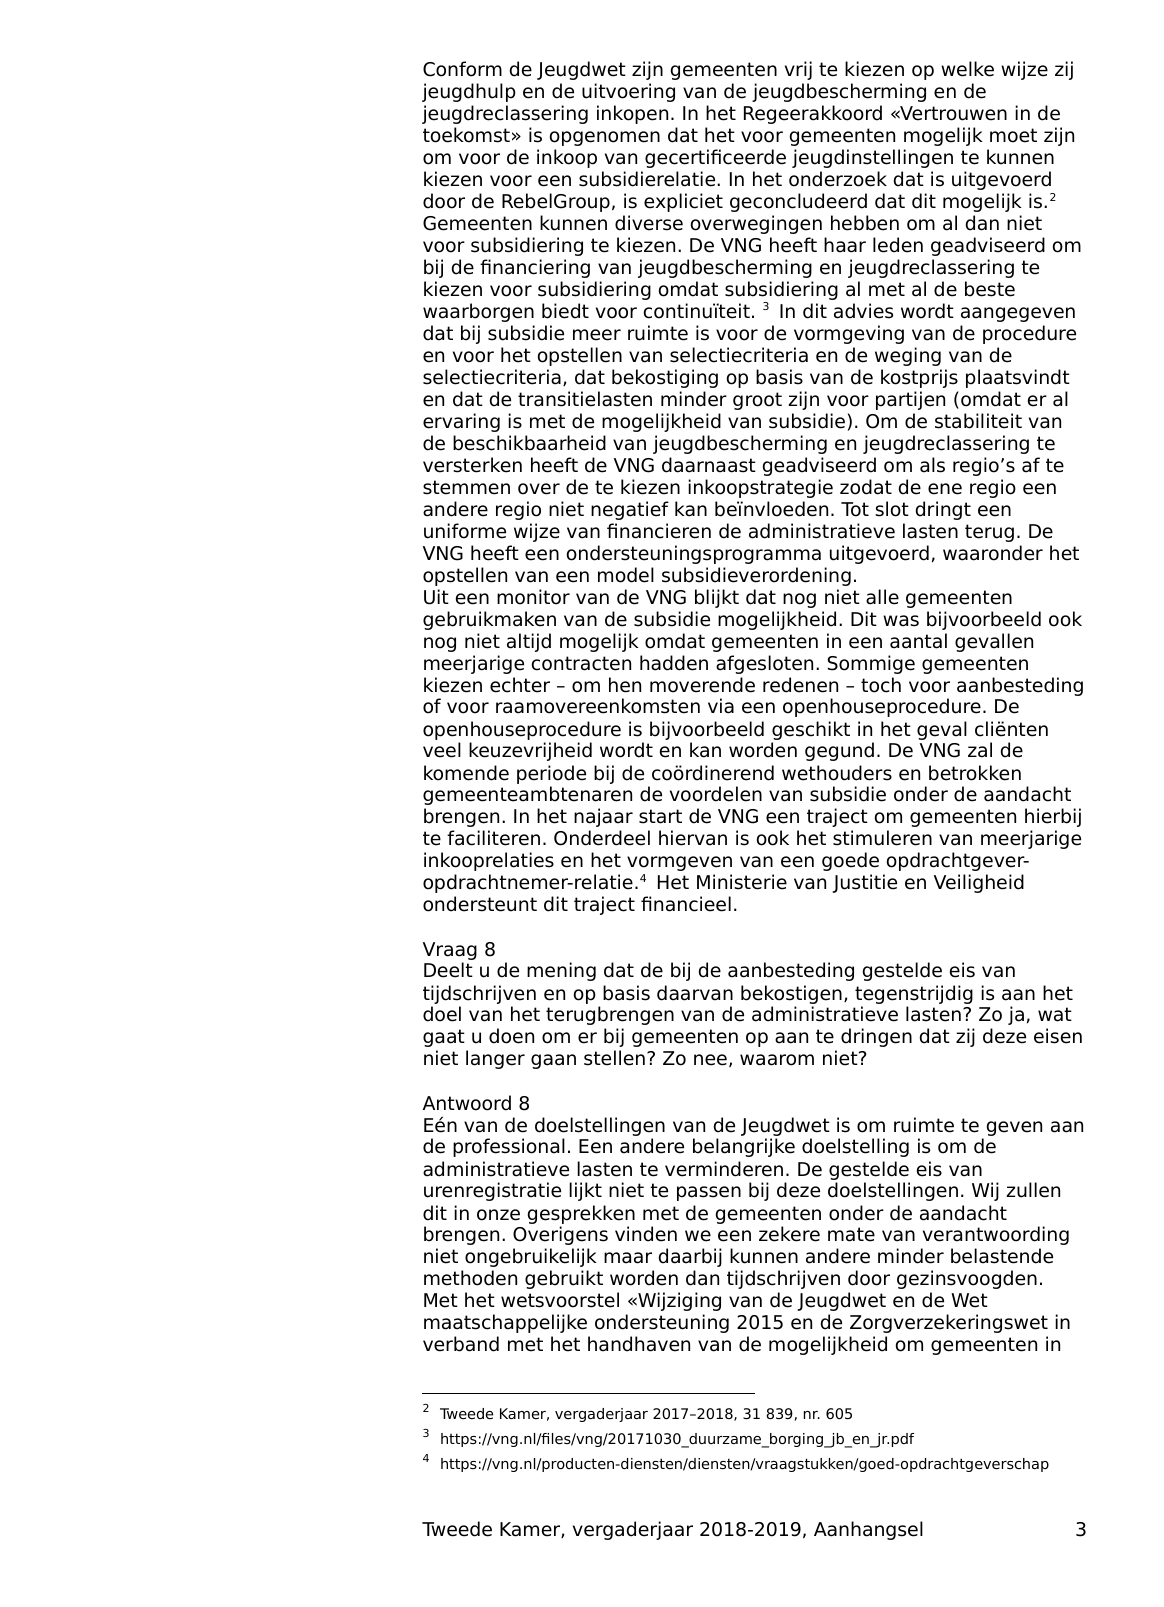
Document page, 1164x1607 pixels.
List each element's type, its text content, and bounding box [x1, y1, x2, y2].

text https://vng.nl/producten-diensten/diensten/vraagstukken/goed-opdrachtgeverschap [422, 1452, 1087, 1474]
text Met het wetsvoorstel «Wijziging van de Jeugdwet en de Wet maatschappelijke ondersteuning 2015 en de Zorgverzekeringswet in verband met het handhaven van de mogelijkheid om gemeenten in [422, 1290, 1087, 1356]
text Eén van de doelstellingen van de Jeugdwet is om ruimte te geven aan de professional. Een andere belangrijke doelstelling is om de administratieve lasten te verminderen. De gestelde eis van urenregistratie lijkt niet te passen bij deze doelstellingen. Wij zullen dit in onze gesprekken met de gemeenten onder de aandacht brengen. Overigens vinden we een zekere mate van verantwoording niet ongebruikelijk maar daarbij kunnen andere minder belastende methoden gebruikt worden dan tijdschrijven door gezinsvoogden. [422, 1114, 1087, 1290]
text Gemeenten kunnen diverse overwegingen hebben om al dan niet voor subsidiering te kiezen. De VNG heeft haar leden geadviseerd om bij de financiering van jeugdbescherming en jeugdreclassering te kiezen voor subsidiering omdat subsidiering al met al de beste waarborgen biedt voor continuïteit. In dit advies wordt aangegeven dat bij subsidie meer ruimte is voor de vormgeving van de procedure en voor het opstellen van selectiecriteria en de weging van de selectiecriteria, dat bekostiging op basis van de kostprijs plaatsvindt en dat de transitielasten minder groot zijn voor partijen (omdat er al ervaring is met de mogelijkheid van subsidie). Om de stabiliteit van de beschikbaarheid van jeugdbescherming en jeugdreclassering te versterken heeft de VNG daarnaast geadviseerd om als regio’s af te stemmen over de te kiezen inkoopstrategie zodat de ene regio een andere regio niet negatief kan beïnvloeden. Tot slot dringt een uniforme wijze van financieren de administratieve lasten terug. De VNG heeft een ondersteuningsprogramma uitgevoerd, waaronder het opstellen van een model subsidieverordening. [422, 213, 1087, 587]
text Tweede Kamer, vergaderjaar 2017–2018, 31 839, nr. 605 [422, 1402, 1087, 1424]
text https://vng.nl/files/vng/20171030_duurzame_borging_jb_en_jr.pdf [422, 1427, 1087, 1449]
text Conform de Jeugdwet zijn gemeenten vrij te kiezen op welke wijze zij jeugdhulp en de uitvoering van de jeugdbescherming en de jeugdreclassering inkopen. In het Regeerakkoord «Vertrouwen in de toekomst» is opgenomen dat het voor gemeenten mogelijk moet zijn om voor de inkoop van gecertificeerde jeugdinstellingen te kunnen kiezen voor een subsidierelatie. In het onderzoek dat is uitgevoerd door de RebelGroup, is expliciet geconcludeerd dat dit mogelijk is. [422, 59, 1087, 213]
text Uit een monitor van de VNG blijkt dat nog niet alle gemeenten gebruikmaken van de subsidie mogelijkheid. Dit was bijvoorbeeld ook nog niet altijd mogelijk omdat gemeenten in een aantal gevallen meerjarige contracten hadden afgesloten. Sommige gemeenten kiezen echter – om hen moverende redenen – toch voor aanbesteding of voor raamovereenkomsten via een openhouseprocedure. De openhouseprocedure is bijvoorbeeld geschikt in het geval cliënten veel keuzevrijheid wordt en kan worden gegund. De VNG zal de komende periode bij de coördinerend wethouders en betrokken gemeenteambtenaren de voordelen van subsidie onder de aandacht brengen. In het najaar start de VNG een traject om gemeenten hierbij te faciliteren. Onderdeel hiervan is ook het stimuleren van meerjarige inkooprelaties en het vormgeven van een goede opdrachtgever-opdrachtnemer-relatie. Het Ministerie van Justitie en Veiligheid ondersteunt dit traject financieel. [422, 587, 1087, 916]
text Deelt u de mening dat de bij de aanbesteding gestelde eis van tijdschrijven en op basis daarvan bekostigen, tegenstrijdig is aan het doel van het terugbrengen van de administratieve lasten? Zo ja, wat gaat u doen om er bij gemeenten op aan te dringen dat zij deze eisen niet langer gaan stellen? Zo nee, waarom niet? [422, 960, 1087, 1070]
text Antwoord 8 [422, 1092, 1087, 1114]
text Vraag 8 [422, 938, 1087, 960]
